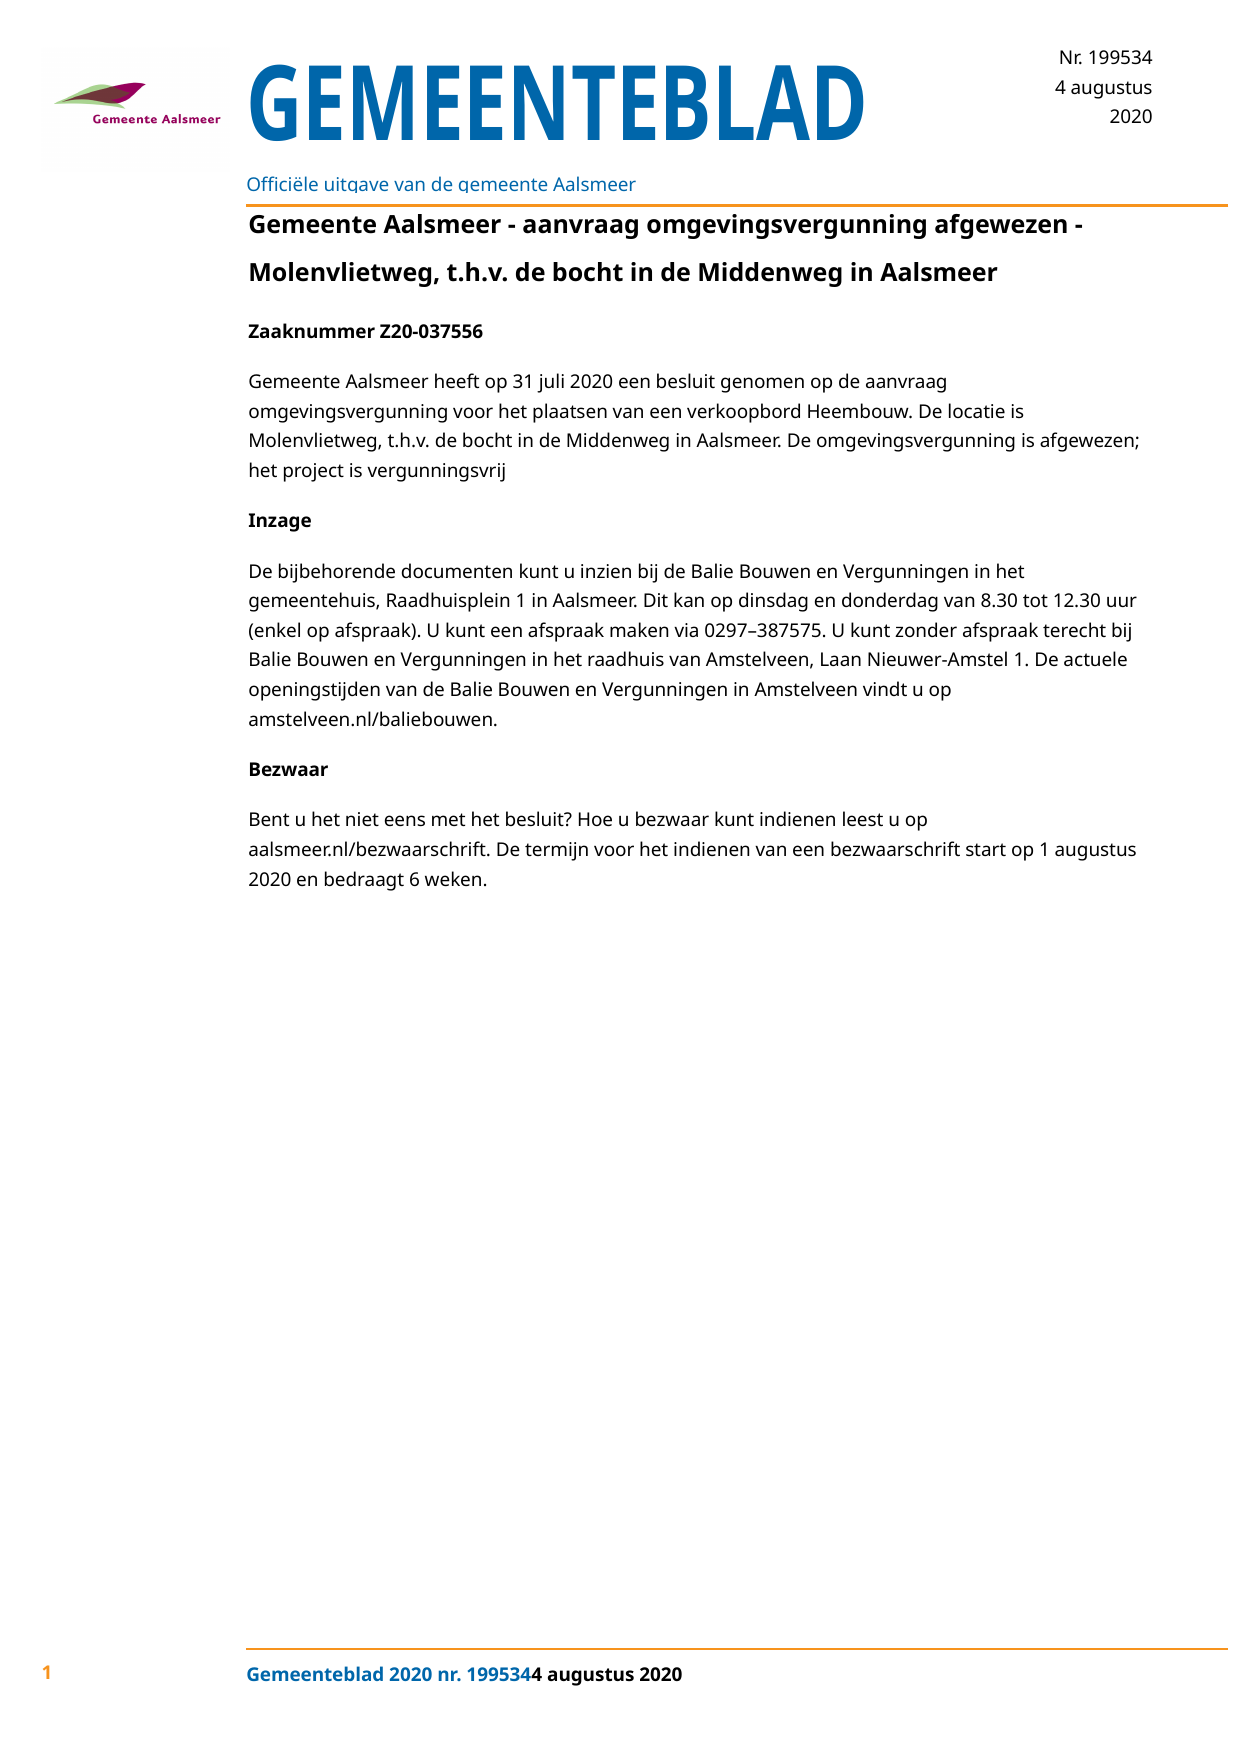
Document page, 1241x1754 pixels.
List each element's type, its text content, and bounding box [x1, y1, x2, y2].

picture [41, 47, 231, 172]
text Bent u het niet eens met het besluit? Hoe u bezwaar kunt indienen leest u op aalsmeer.nl/bezwaarschrift. De termijn voor het indienen van een bezwaarschrift start op 1 augustus 2020 en bedraagt 6 weken. [248, 807, 1152, 892]
text Inzage [248, 507, 1152, 533]
text De bijbehorende documenten kunt u inzien bij de Balie Bouwen en Vergunningen in het gemeentehuis, Raadhuisplein 1 in Aalsmeer. Dit kan op dinsdag en donderdag van 8.30 tot 12.30 uur (enkel op afspraak). U kunt een afspraak maken via 0297–387575. U kunt zonder afspraak terecht bij Balie Bouwen en Vergunningen in het raadhuis van Amstelveen, Laan Nieuwer-Amstel 1. De actuele openingstijden van de Balie Bouwen en Vergunningen in Amstelveen vindt u op amstelveen.nl/baliebouwen. [248, 558, 1152, 732]
text Gemeente Aalsmeer heeft op 31 juli 2020 een besluit genomen op de aanvraag omgevingsvergunning voor het plaatsen van een verkoopbord Heembouw. De locatie is Molenvlietweg, t.h.v. de bocht in de Middenweg in Aalsmeer. De omgevingsvergunning is afgewezen; het project is vergunningsvrij [248, 368, 1152, 483]
text Bezwaar [248, 756, 1152, 782]
text Zaaknummer Z20-037556 [248, 318, 1152, 344]
text Gemeente Aalsmeer - aanvraag omgevingsvergunning afgewezen - Molenvlietweg, t.h.v. de bocht in de Middenweg in Aalsmeer [248, 207, 1152, 288]
